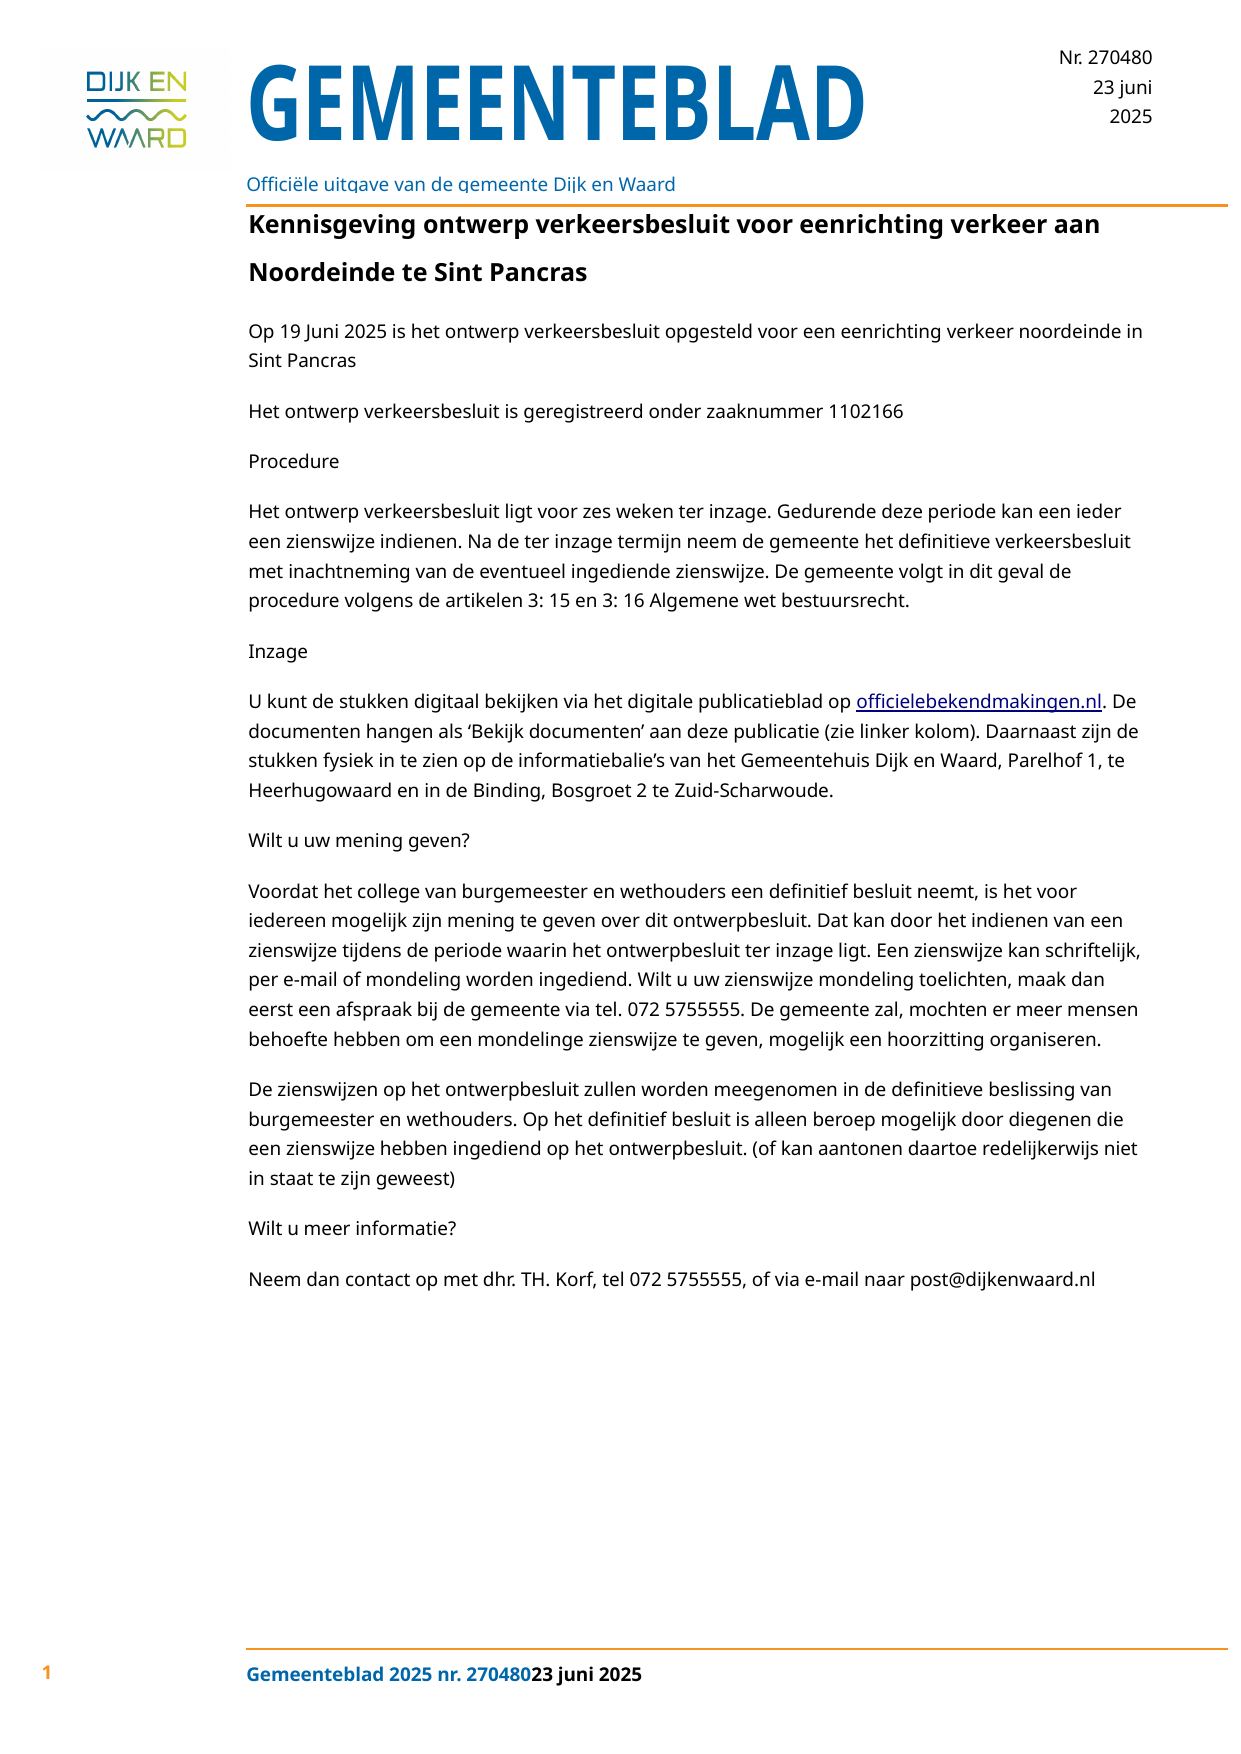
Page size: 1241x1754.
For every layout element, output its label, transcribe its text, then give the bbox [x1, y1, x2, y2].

text Wilt u meer informatie? [248, 1215, 1152, 1241]
text Voordat het college van burgemeester en wethouders een definitief besluit neemt, is het voor iedereen mogelijk zijn mening te geven over dit ontwerpbesluit. Dat kan door het indienen van een zienswijze tijdens de periode waarin het ontwerpbesluit ter inzage ligt. Een zienswijze kan schriftelijk, per e-mail of mondeling worden ingediend. Wilt u uw zienswijze mondeling toelichten, maak dan eerst een afspraak bij de gemeente via tel. 072 5755555. De gemeente zal, mochten er meer mensen behoefte hebben om een mondelinge zienswijze te geven, mogelijk een hoorzitting organiseren. [248, 878, 1152, 1052]
text Het ontwerp verkeersbesluit is geregistreerd onder zaaknummer 1102166 [248, 398, 1152, 424]
text Wilt u uw mening geven? [248, 827, 1152, 853]
text Procedure [248, 448, 1152, 474]
text De zienswijzen op het ontwerpbesluit zullen worden meegenomen in de definitieve beslissing van burgemeester en wethouders. Op het definitief besluit is alleen beroep mogelijk door diegenen die een zienswijze hebben ingediend op het ontwerpbesluit. (of kan aantonen daartoe redelijkerwijs niet in staat te zijn geweest) [248, 1076, 1152, 1191]
text Het ontwerp verkeersbesluit ligt voor zes weken ter inzage. Gedurende deze periode kan een ieder een zienswijze indienen. Na de ter inzage termijn neem de gemeente het definitieve verkeersbesluit met inachtneming van de eventueel ingediende zienswijze. De gemeente volgt in dit geval de procedure volgens de artikelen 3: 15 en 3: 16 Algemene wet bestuursrecht. [248, 499, 1152, 613]
picture [41, 47, 231, 172]
text U kunt de stukken digitaal bekijken via het digitale publicatieblad op officielebekendmakingen.nl. De documenten hangen als ‘Bekijk documenten’ aan deze publicatie (zie linker kolom). Daarnaast zijn de stukken fysiek in te zien op de informatiebalie’s van het Gemeentehuis Dijk en Waard, Parelhof 1, te Heerhugowaard en in de Binding, Bosgroet 2 te Zuid-Scharwoude. [248, 688, 1152, 803]
text Inzage [248, 638, 1152, 664]
text Op 19 Juni 2025 is het ontwerp verkeersbesluit opgesteld voor een eenrichting verkeer noordeinde in Sint Pancras [248, 318, 1152, 373]
text Neem dan contact op met dhr. TH. Korf, tel 072 5755555, of via e-mail naar post@dijkenwaard.nl [248, 1266, 1152, 1292]
text Kennisgeving ontwerp verkeersbesluit voor eenrichting verkeer aan Noordeinde te Sint Pancras [248, 207, 1152, 288]
